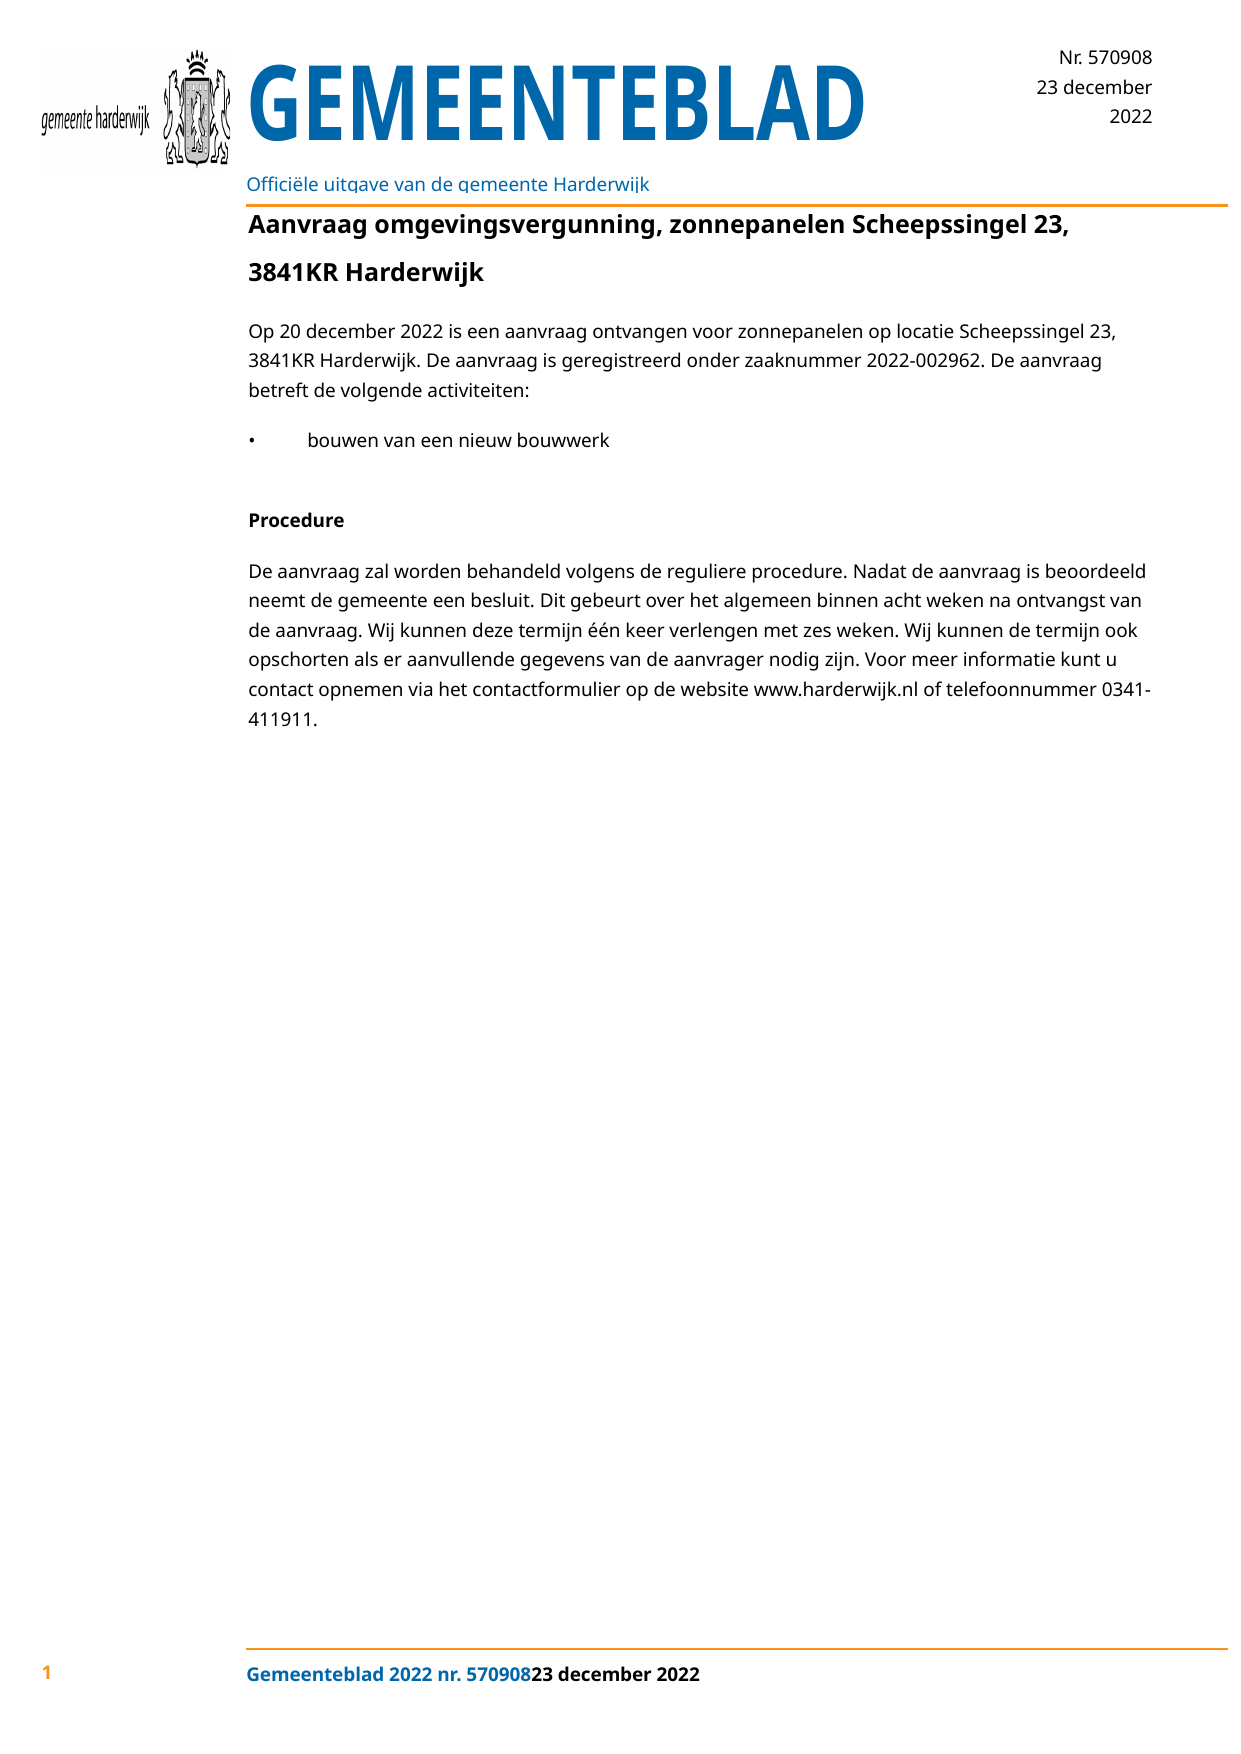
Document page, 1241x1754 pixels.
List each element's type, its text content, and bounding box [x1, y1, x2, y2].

text Procedure [248, 507, 1152, 533]
text Aanvraag omgevingsvergunning, zonnepanelen Scheepssingel 23, 3841KR Harderwijk [248, 207, 1152, 288]
picture [41, 47, 231, 172]
text Op 20 december 2022 is een aanvraag ontvangen voor zonnepanelen op locatie Scheepssingel 23, 3841KR Harderwijk. De aanvraag is geregistreerd onder zaaknummer 2022-002962. De aanvraag betreft de volgende activiteiten: [248, 318, 1152, 403]
list bouwen van een nieuw bouwwerk [248, 427, 1152, 453]
text De aanvraag zal worden behandeld volgens de reguliere procedure. Nadat de aanvraag is beoordeeld neemt de gemeente een besluit. Dit gebeurt over het algemeen binnen acht weken na ontvangst van de aanvraag. Wij kunnen deze termijn één keer verlengen met zes weken. Wij kunnen de termijn ook opschorten als er aanvullende gegevens van de aanvrager nodig zijn. Voor meer informatie kunt u contact opnemen via het contactformulier op de website www.harderwijk.nl of telefoonnummer 0341-411911. [248, 558, 1152, 732]
